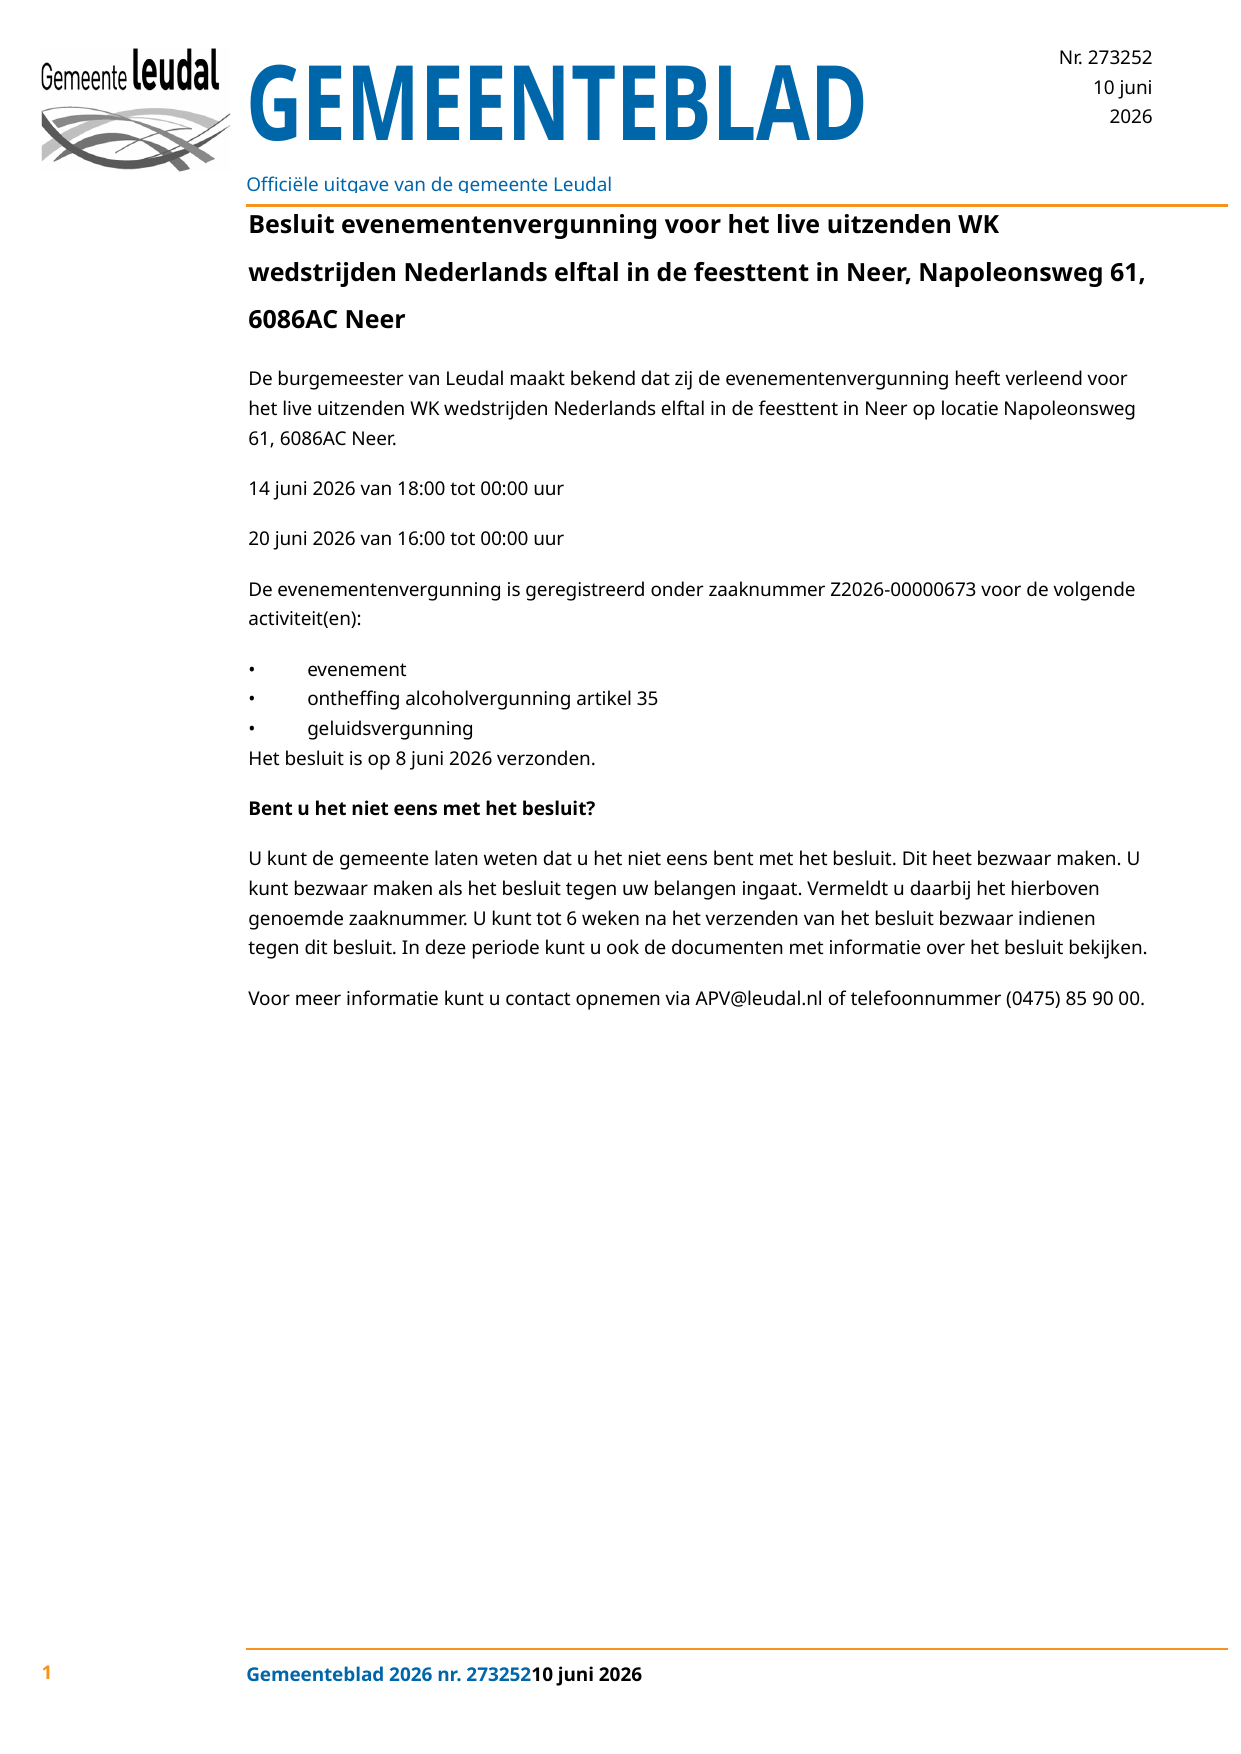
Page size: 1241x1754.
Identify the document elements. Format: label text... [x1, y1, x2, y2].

list geluidsvergunning [248, 715, 1152, 741]
text Besluit evenementenvergunning voor het live uitzenden WK wedstrijden Nederlands elftal in de feesttent in Neer, Napoleonsweg 61, 6086AC Neer [248, 207, 1152, 336]
text De evenementenvergunning is geregistreerd onder zaaknummer Z2026-00000673 voor de volgende activiteit(en): [248, 576, 1152, 631]
text Voor meer informatie kunt u contact opnemen via APV@leudal.nl of telefoonnummer (0475) 85 90 00. [248, 985, 1152, 1010]
list ontheffing alcoholvergunning artikel 35 [248, 686, 1152, 711]
text U kunt de gemeente laten weten dat u het niet eens bent met het besluit. Dit heet bezwaar maken. U kunt bezwaar maken als het besluit tegen uw belangen ingaat. Vermeldt u daarbij het hierboven genoemde zaaknummer. U kunt tot 6 weken na het verzenden van het besluit bezwaar indienen tegen dit besluit. In deze periode kunt u ook de documenten met informatie over het besluit bekijken. [248, 846, 1152, 960]
text De burgemeester van Leudal maakt bekend dat zij de evenementenvergunning heeft verleend voor het live uitzenden WK wedstrijden Nederlands elftal in de feesttent in Neer op locatie Napoleonsweg 61, 6086AC Neer. [248, 366, 1152, 450]
text 20 juni 2026 van 16:00 tot 00:00 uur [248, 526, 1152, 551]
text Bent u het niet eens met het besluit? [248, 795, 1152, 821]
list evenement [248, 656, 1152, 682]
text 14 juni 2026 van 18:00 tot 00:00 uur [248, 475, 1152, 501]
text Het besluit is op 8 juni 2026 verzonden. [248, 745, 1152, 770]
picture [41, 47, 231, 172]
